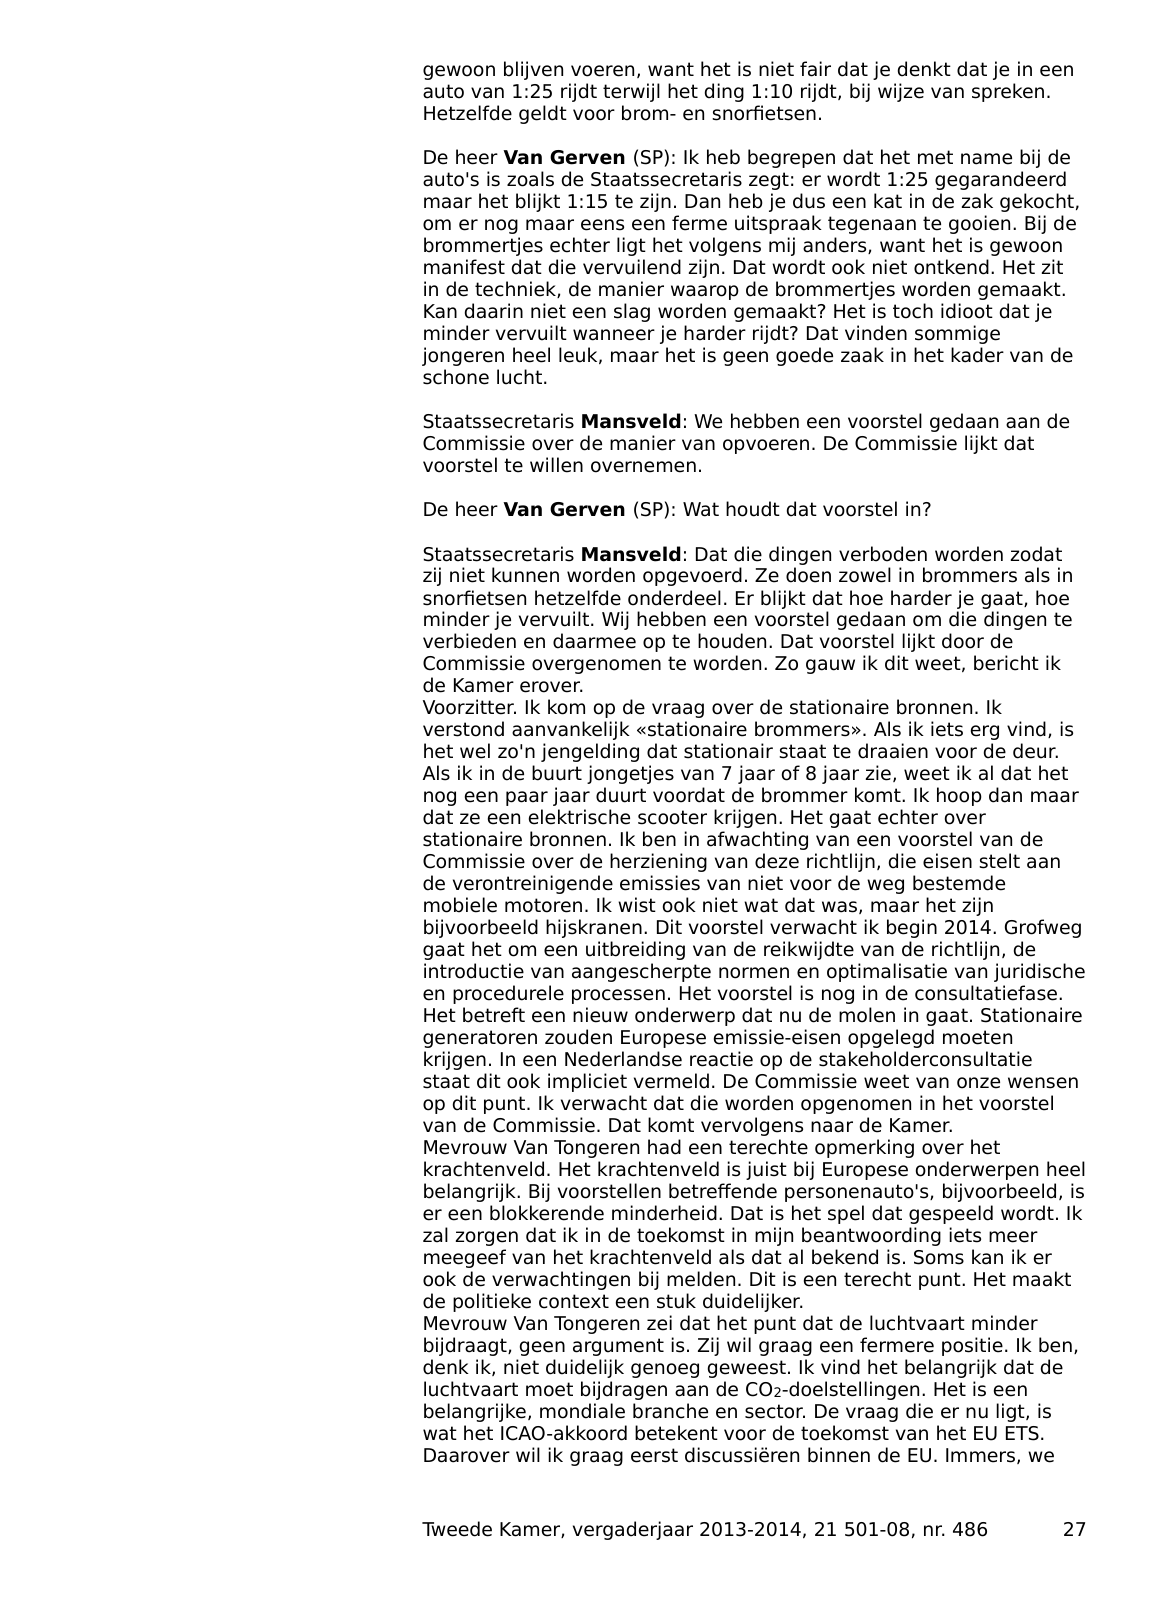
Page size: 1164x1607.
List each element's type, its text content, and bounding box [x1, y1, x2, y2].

text Staatssecretaris Mansveld: Dat die dingen verboden worden zodat zij niet kunnen worden opgevoerd. Ze doen zowel in brommers als in snorfietsen hetzelfde onderdeel. Er blijkt dat hoe harder je gaat, hoe minder je vervuilt. Wij hebben een voorstel gedaan om die dingen te verbieden en daarmee op te houden. Dat voorstel lijkt door de Commissie overgenomen te worden. Zo gauw ik dit weet, bericht ik de Kamer erover. [422, 543, 1087, 697]
text De heer Van Gerven (SP): Ik heb begrepen dat het met name bij de auto's is zoals de Staatssecretaris zegt: er wordt 1:25 gegarandeerd maar het blijkt 1:15 te zijn. Dan heb je dus een kat in de zak gekocht, om er nog maar eens een ferme uitspraak tegenaan te gooien. Bij de brommertjes echter ligt het volgens mij anders, want het is gewoon manifest dat die vervuilend zijn. Dat wordt ook niet ontkend. Het zit in de techniek, de manier waarop de brommertjes worden gemaakt. Kan daarin niet een slag worden gemaakt? Het is toch idioot dat je minder vervuilt wanneer je harder rijdt? Dat vinden sommige jongeren heel leuk, maar het is geen goede zaak in het kader van de schone lucht. [422, 147, 1087, 389]
text De heer Van Gerven (SP): Wat houdt dat voorstel in? [422, 499, 1087, 521]
text gewoon blijven voeren, want het is niet fair dat je denkt dat je in een auto van 1:25 rijdt terwijl het ding 1:10 rijdt, bij wijze van spreken. Hetzelfde geldt voor brom- en snorfietsen. [422, 59, 1087, 125]
text Voorzitter. Ik kom op de vraag over de stationaire bronnen. Ik verstond aanvankelijk «stationaire brommers». Als ik iets erg vind, is het wel zo'n jengelding dat stationair staat te draaien voor de deur. Als ik in de buurt jongetjes van 7 jaar of 8 jaar zie, weet ik al dat het nog een paar jaar duurt voordat de brommer komt. Ik hoop dan maar dat ze een elektrische scooter krijgen. Het gaat echter over stationaire bronnen. Ik ben in afwachting van een voorstel van de Commissie over de herziening van deze richtlijn, die eisen stelt aan de verontreinigende emissies van niet voor de weg bestemde mobiele motoren. Ik wist ook niet wat dat was, maar het zijn bijvoorbeeld hijskranen. Dit voorstel verwacht ik begin 2014. Grofweg gaat het om een uitbreiding van de reikwijdte van de richtlijn, de introductie van aangescherpte normen en optimalisatie van juridische en procedurele processen. Het voorstel is nog in de consultatiefase. Het betreft een nieuw onderwerp dat nu de molen in gaat. Stationaire generatoren zouden Europese emissie-eisen opgelegd moeten krijgen. In een Nederlandse reactie op de stakeholderconsultatie staat dit ook impliciet vermeld. De Commissie weet van onze wensen op dit punt. Ik verwacht dat die worden opgenomen in het voorstel van de Commissie. Dat komt vervolgens naar de Kamer. [422, 697, 1087, 1137]
text Mevrouw Van Tongeren had een terechte opmerking over het krachtenveld. Het krachtenveld is juist bij Europese onderwerpen heel belangrijk. Bij voorstellen betreffende personenauto's, bijvoorbeeld, is er een blokkerende minderheid. Dat is het spel dat gespeeld wordt. Ik zal zorgen dat ik in de toekomst in mijn beantwoording iets meer meegeef van het krachtenveld als dat al bekend is. Soms kan ik er ook de verwachtingen bij melden. Dit is een terecht punt. Het maakt de politieke context een stuk duidelijker. [422, 1137, 1087, 1313]
text Mevrouw Van Tongeren zei dat het punt dat de luchtvaart minder bijdraagt, geen argument is. Zij wil graag een fermere positie. Ik ben, denk ik, niet duidelijk genoeg geweest. Ik vind het belangrijk dat de luchtvaart moet bijdragen aan de CO2-doelstellingen. Het is een belangrijke, mondiale branche en sector. De vraag die er nu ligt, is wat het ICAO-akkoord betekent voor de toekomst van het EU ETS. Daarover wil ik graag eerst discussiëren binnen de EU. Immers, we [422, 1313, 1087, 1467]
text Staatssecretaris Mansveld: We hebben een voorstel gedaan aan de Commissie over de manier van opvoeren. De Commissie lijkt dat voorstel te willen overnemen. [422, 411, 1087, 477]
